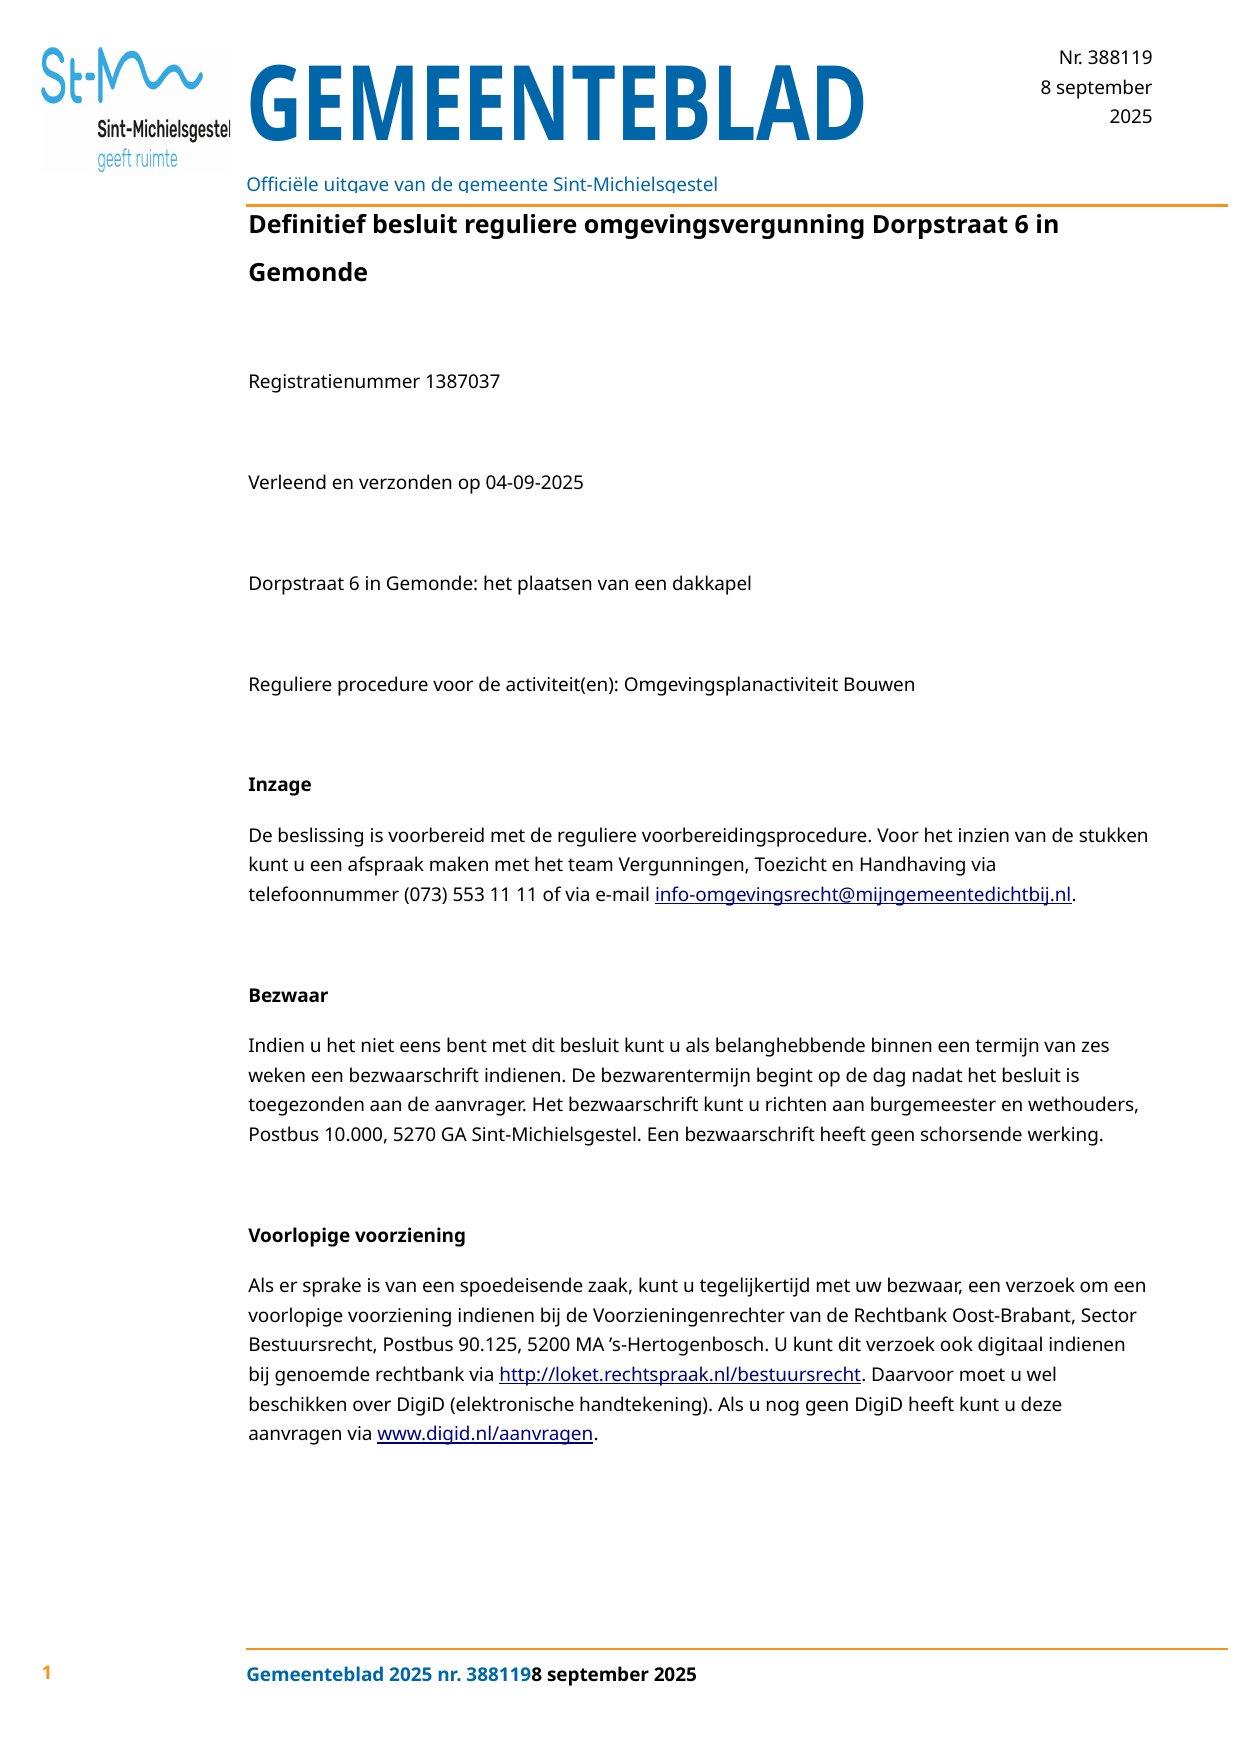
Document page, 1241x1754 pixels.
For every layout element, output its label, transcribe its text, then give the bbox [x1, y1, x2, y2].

text Inzage [248, 772, 1152, 797]
text Registratienummer 1387037 [248, 368, 1152, 394]
picture [41, 47, 231, 172]
text Als er sprake is van een spoedeisende zaak, kunt u tegelijkertijd met uw bezwaar, een verzoek om een voorlopige voorziening indienen bij de Voorzieningenrechter van de Rechtbank Oost-Brabant, Sector Bestuursrecht, Postbus 90.125, 5200 MA ’s-Hertogenbosch. U kunt dit verzoek ook digitaal indienen bij genoemde rechtbank via http://loket.rechtspraak.nl/bestuursrecht. Daarvoor moet u wel beschikken over DigiD (elektronische handtekening). Als u nog geen DigiD heeft kunt u deze aanvragen via www.digid.nl/aanvragen. [248, 1272, 1152, 1446]
text Bezwaar [248, 982, 1152, 1008]
text Reguliere procedure voor de activiteit(en): Omgevingsplanactiviteit Bouwen [248, 671, 1152, 697]
text De beslissing is voorbereid met de reguliere voorbereidingsprocedure. Voor het inzien van de stukken kunt u een afspraak maken met het team Vergunningen, Toezicht en Handhaving via telefoonnummer (073) 553 11 11 of via e-mail info-omgevingsrecht@mijngemeentedichtbij.nl. [248, 822, 1152, 907]
text Dorpstraat 6 in Gemonde: het plaatsen van een dakkapel [248, 570, 1152, 596]
text Indien u het niet eens bent met dit besluit kunt u als belanghebbende binnen een termijn van zes weken een bezwaarschrift indienen. De bezwarentermijn begint op de dag nadat het besluit is toegezonden aan de aanvrager. Het bezwaarschrift kunt u richten aan burgemeester en wethouders, Postbus 10.000, 5270 GA Sint-Michielsgestel. Een bezwaarschrift heeft geen schorsende werking. [248, 1032, 1152, 1147]
text Voorlopige voorziening [248, 1222, 1152, 1248]
text Verleend en verzonden op 04-09-2025 [248, 469, 1152, 495]
text Definitief besluit reguliere omgevingsvergunning Dorpstraat 6 in Gemonde [248, 207, 1152, 288]
